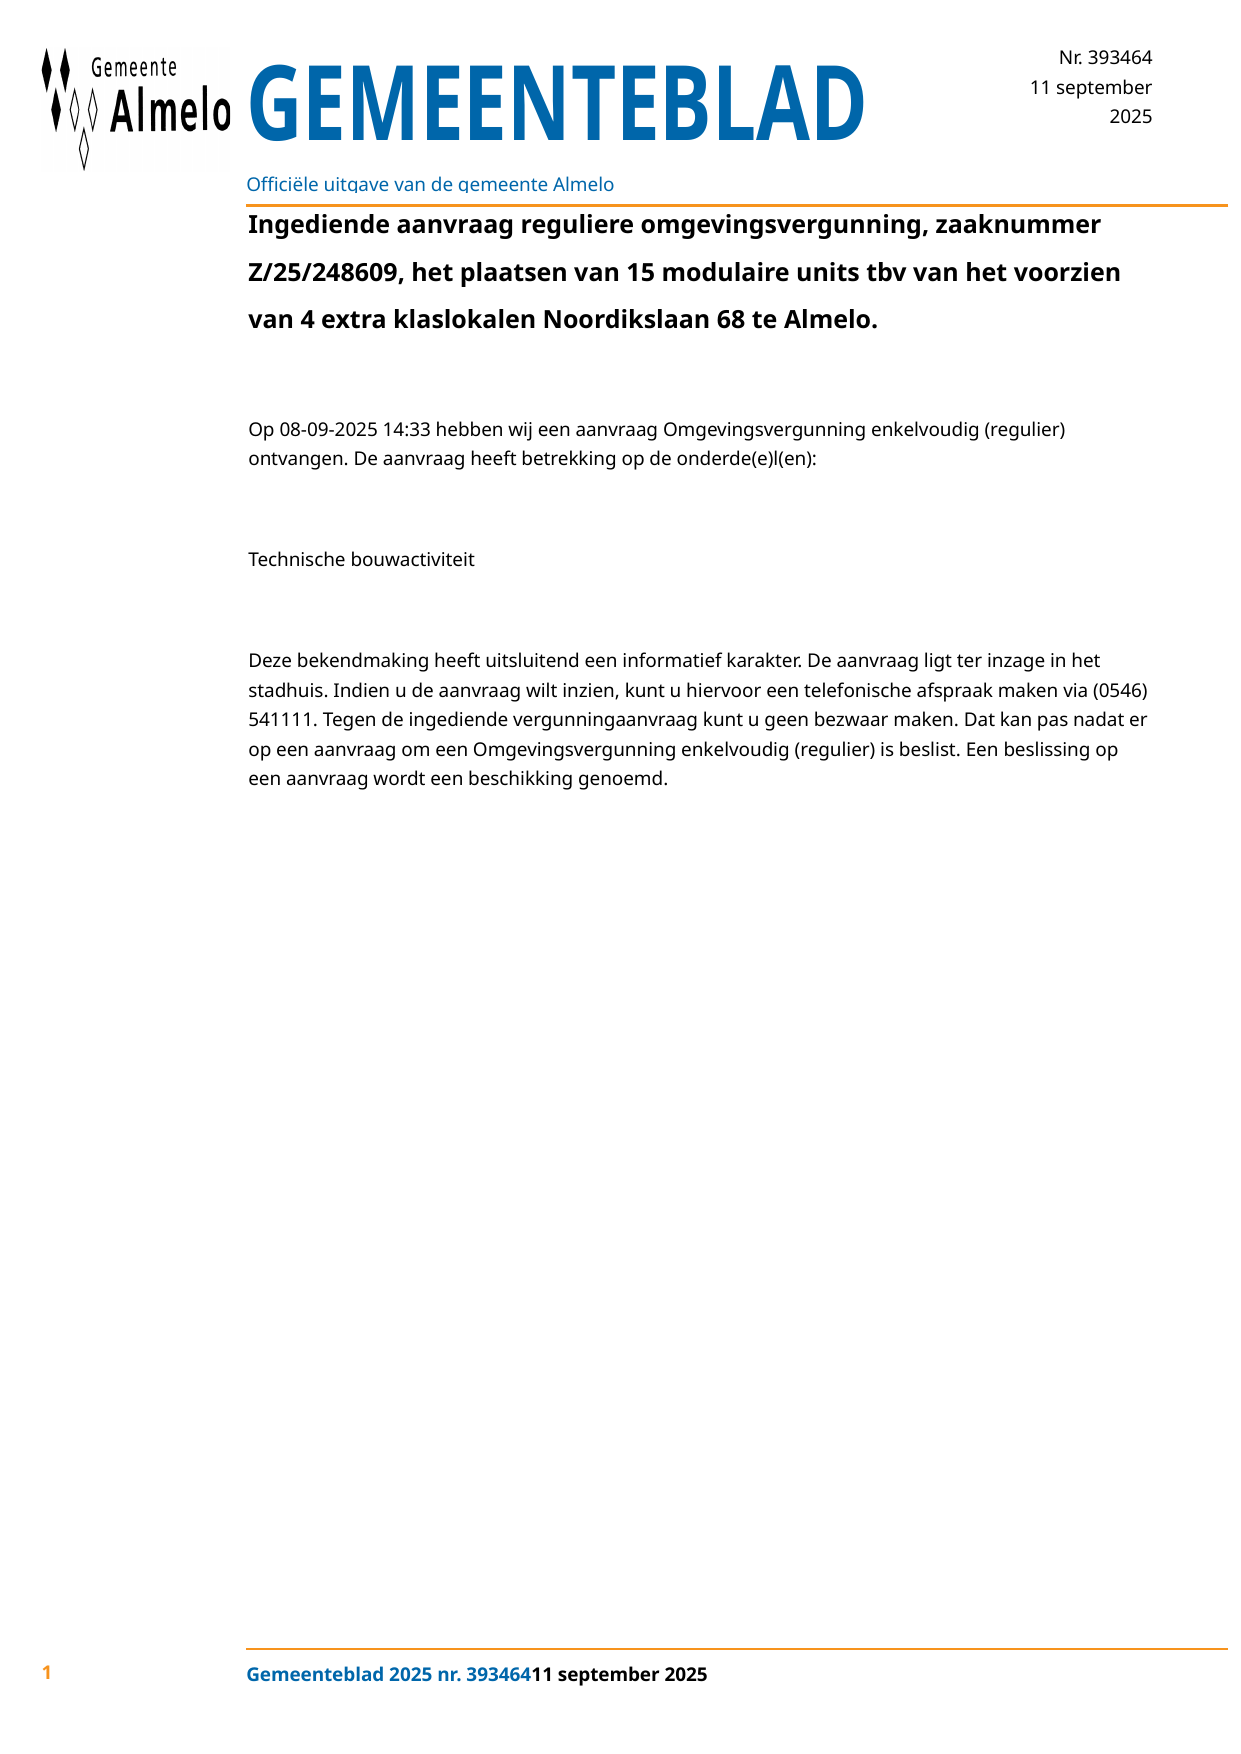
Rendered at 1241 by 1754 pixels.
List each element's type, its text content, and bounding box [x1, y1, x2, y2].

picture [41, 47, 231, 172]
text Ingediende aanvraag reguliere omgevingsvergunning, zaaknummer Z/25/248609, het plaatsen van 15 modulaire units tbv van het voorzien van 4 extra klaslokalen Noordikslaan 68 te Almelo. [248, 207, 1152, 336]
text Technische bouwactiviteit [248, 546, 1152, 572]
text Deze bekendmaking heeft uitsluitend een informatief karakter. De aanvraag ligt ter inzage in het stadhuis. Indien u de aanvraag wilt inzien, kunt u hiervoor een telefonische afspraak maken via (0546) 541111. Tegen de ingediende vergunningaanvraag kunt u geen bezwaar maken. Dat kan pas nadat er op een aanvraag om een Omgevingsvergunning enkelvoudig (regulier) is beslist. Een beslissing op een aanvraag wordt een beschikking genoemd. [248, 647, 1152, 791]
text Op 08-09-2025 14:33 hebben wij een aanvraag Omgevingsvergunning enkelvoudig (regulier) ontvangen. De aanvraag heeft betrekking op de onderde(e)l(en): [248, 416, 1152, 471]
